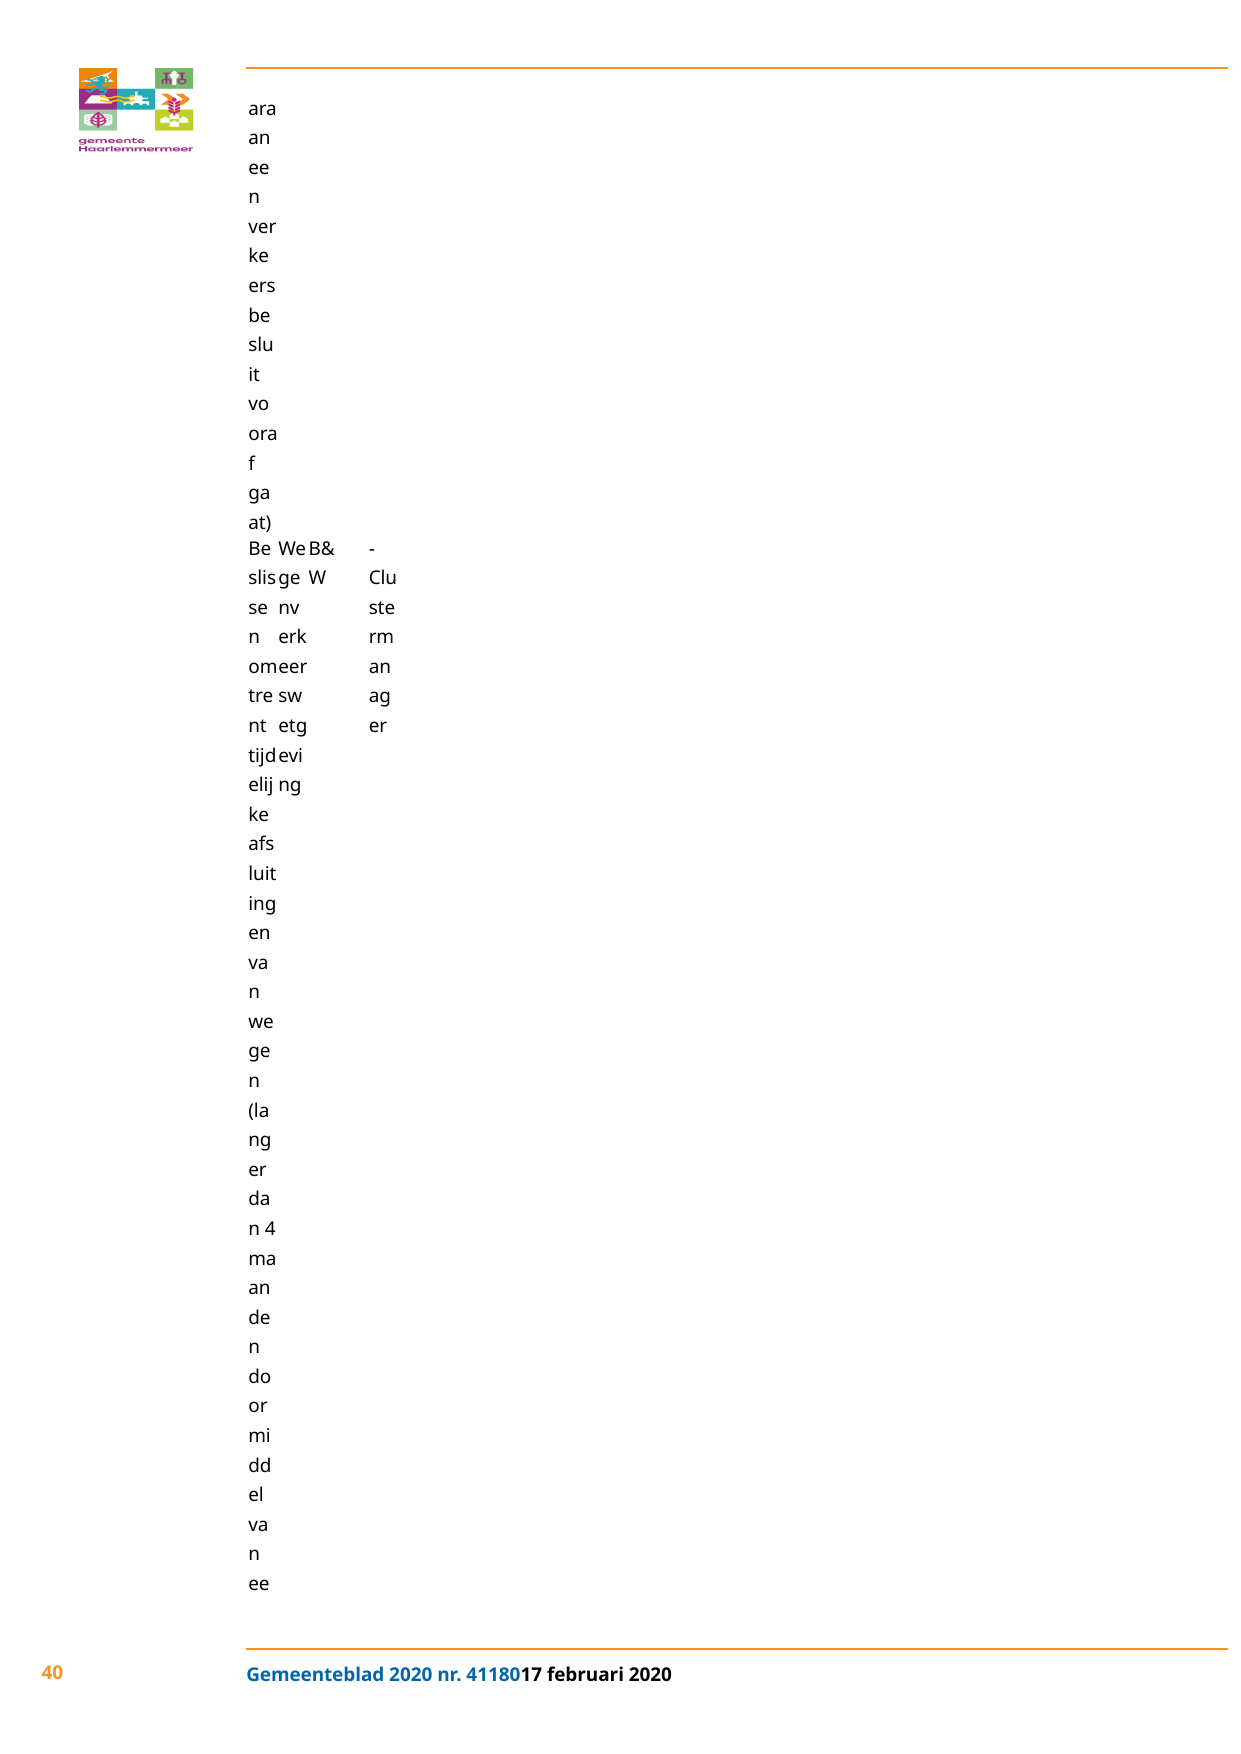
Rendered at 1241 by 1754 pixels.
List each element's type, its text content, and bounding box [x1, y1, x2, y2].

table_cell [338, 535, 368, 1596]
picture [41, 47, 231, 172]
table_cell [278, 95, 308, 535]
table_cell [338, 95, 368, 535]
table_cell araan een verkeersbesluit vooraf gaat) [248, 95, 278, 535]
table_cell Beslissen omtrent tijdelijke afsluitingen van wegen (langer dan 4 maanden door middel van ee [248, 535, 278, 1596]
table_cell [369, 95, 398, 535]
table_cell Wegenverkeerswetgeving [278, 535, 308, 1596]
table_cell B&W [308, 535, 338, 1596]
table_cell - Clustermanager [369, 535, 398, 1596]
table_cell [308, 95, 338, 535]
